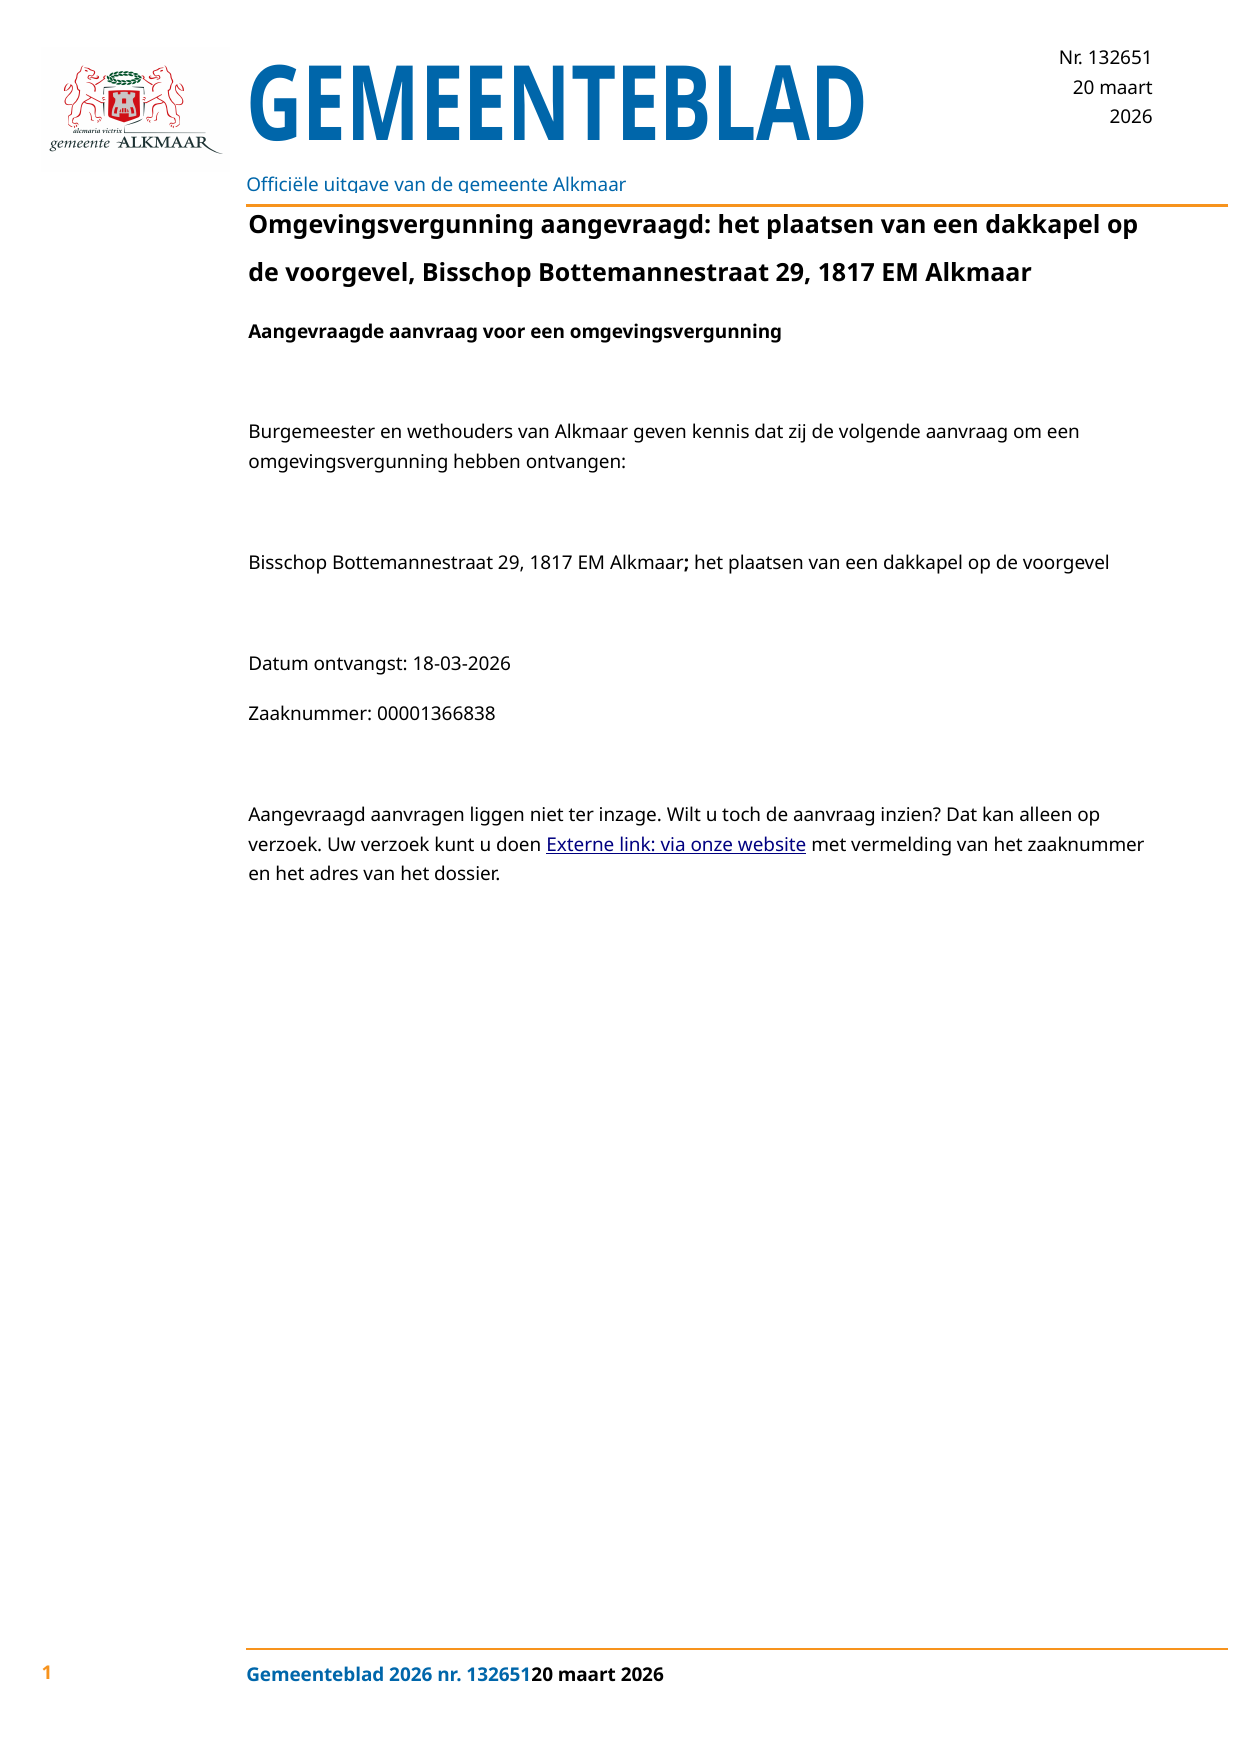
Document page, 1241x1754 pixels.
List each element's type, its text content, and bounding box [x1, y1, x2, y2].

text Aangevraagd aanvragen liggen niet ter inzage. Wilt u toch de aanvraag inzien? Dat kan alleen op verzoek. Uw verzoek kunt u doen Externe link: via onze website met vermelding van het zaaknummer en het adres van het dossier. [248, 801, 1152, 886]
text Omgevingsvergunning aangevraagd: het plaatsen van een dakkapel op de voorgevel, Bisschop Bottemannestraat 29, 1817 EM Alkmaar [248, 207, 1152, 288]
text Zaaknummer: 00001366838 [248, 700, 1152, 726]
text Bisschop Bottemannestraat 29, 1817 EM Alkmaar; het plaatsen van een dakkapel op de voorgevel [248, 549, 1152, 575]
picture [41, 47, 231, 172]
text Burgemeester en wethouders van Alkmaar geven kennis dat zij de volgende aanvraag om een omgevingsvergunning hebben ontvangen: [248, 419, 1152, 474]
text Datum ontvangst: 18-03-2026 [248, 650, 1152, 676]
text Aangevraagde aanvraag voor een omgevingsvergunning [248, 318, 1152, 344]
